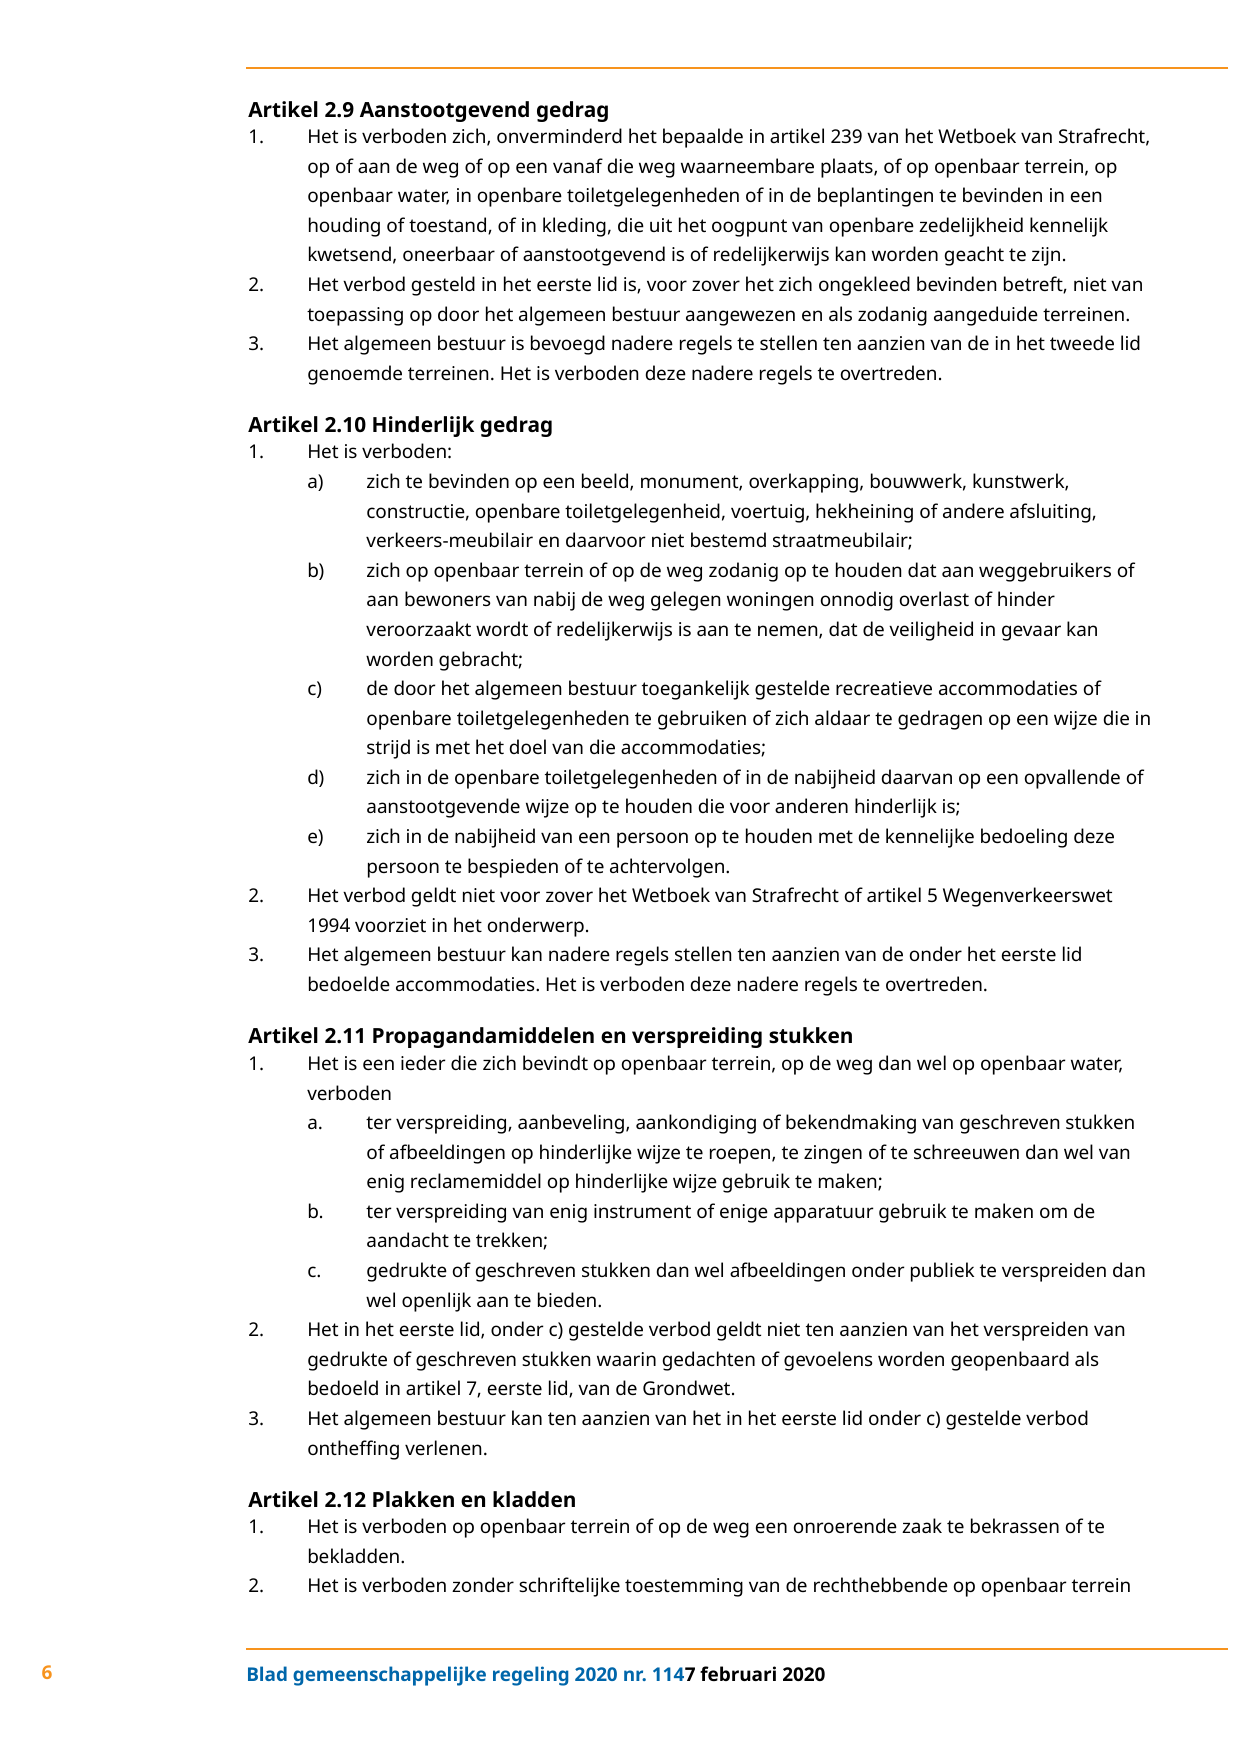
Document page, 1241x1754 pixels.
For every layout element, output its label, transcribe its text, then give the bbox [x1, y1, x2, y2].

list Het is verboden: [248, 439, 1152, 464]
list ter verspreiding, aanbeveling, aankondiging of bekendmaking van geschreven stukken of afbeeldingen op hinderlijke wijze te roepen, te zingen of te schreeuwen dan wel van enig reclamemiddel op hinderlijke wijze gebruik te maken; [307, 1109, 1152, 1194]
list zich in de openbare toiletgelegenheden of in de nabijheid daarvan op een opvallende of aanstootgevende wijze op te houden die voor anderen hinderlijk is; [307, 764, 1152, 819]
text Artikel 2.10 Hinderlijk gedrag [248, 410, 1152, 439]
list ter verspreiding van enig instrument of enige apparatuur gebruik te maken om de aandacht te trekken; [307, 1198, 1152, 1253]
list Het is verboden zich, onverminderd het bepaalde in artikel 239 van het Wetboek van Strafrecht, op of aan de weg of op een vanaf die weg waarneembare plaats, of op openbaar terrein, op openbaar water, in openbare toiletgelegenheden of in de beplantingen te bevinden in een houding of toestand, of in kleding, die uit het oogpunt van openbare zedelijkheid kennelijk kwetsend, oneerbaar of aanstootgevend is of redelijkerwijs kan worden geacht te zijn. [248, 123, 1152, 267]
list Het in het eerste lid, onder c) gestelde verbod geldt niet ten aanzien van het verspreiden van gedrukte of geschreven stukken waarin gedachten of gevoelens worden geopenbaard als bedoeld in artikel 7, eerste lid, van de Grondwet. [248, 1316, 1152, 1401]
list Het algemeen bestuur is bevoegd nadere regels te stellen ten aanzien van de in het tweede lid genoemde terreinen. Het is verboden deze nadere regels te overtreden. [248, 330, 1152, 386]
list Het is een ieder die zich bevindt op openbaar terrein, op de weg dan wel op openbaar water, verboden [248, 1050, 1152, 1105]
text Artikel 2.12 Plakken en kladden [248, 1485, 1152, 1513]
list zich op openbaar terrein of op de weg zodanig op te houden dat aan weggebruikers of aan bewoners van nabij de weg gelegen woningen onnodig overlast of hinder veroorzaakt wordt of redelijkerwijs is aan te nemen, dat de veiligheid in gevaar kan worden gebracht; [307, 557, 1152, 672]
list Het algemeen bestuur kan ten aanzien van het in het eerste lid onder c) gestelde verbod ontheffing verlenen. [248, 1405, 1152, 1460]
list Het verbod gesteld in het eerste lid is, voor zover het zich ongekleed bevinden betreft, niet van toepassing op door het algemeen bestuur aangewezen en als zodanig aangeduide terreinen. [248, 271, 1152, 326]
picture [41, 47, 231, 172]
list gedrukte of geschreven stukken dan wel afbeeldingen onder publiek te verspreiden dan wel openlijk aan te bieden. [307, 1257, 1152, 1312]
list de door het algemeen bestuur toegankelijk gestelde recreatieve accommodaties of openbare toiletgelegenheden te gebruiken of zich aldaar te gedragen op een wijze die in strijd is met het doel van die accommodaties; [307, 675, 1152, 760]
text Artikel 2.9 Aanstootgevend gedrag [248, 95, 1152, 123]
list Het algemeen bestuur kan nadere regels stellen ten aanzien van de onder het eerste lid bedoelde accommodaties. Het is verboden deze nadere regels te overtreden. [248, 942, 1152, 997]
list Het is verboden zonder schriftelijke toestemming van de rechthebbende op openbaar terrein [248, 1573, 1152, 1598]
list zich in de nabijheid van een persoon op te houden met de kennelijke bedoeling deze persoon te bespieden of te achtervolgen. [307, 823, 1152, 879]
list Het is verboden op openbaar terrein of op de weg een onroerende zaak te bekrassen of te bekladden. [248, 1513, 1152, 1569]
text Artikel 2.11 Propagandamiddelen en verspreiding stukken [248, 1022, 1152, 1050]
list zich te bevinden op een beeld, monument, overkapping, bouwwerk, kunstwerk, constructie, openbare toiletgelegenheid, voertuig, hekheining of andere afsluiting, verkeers-meubilair en daarvoor niet bestemd straatmeubilair; [307, 468, 1152, 553]
list Het verbod geldt niet voor zover het Wetboek van Strafrecht of artikel 5 Wegenverkeerswet 1994 voorziet in het onderwerp. [248, 882, 1152, 938]
